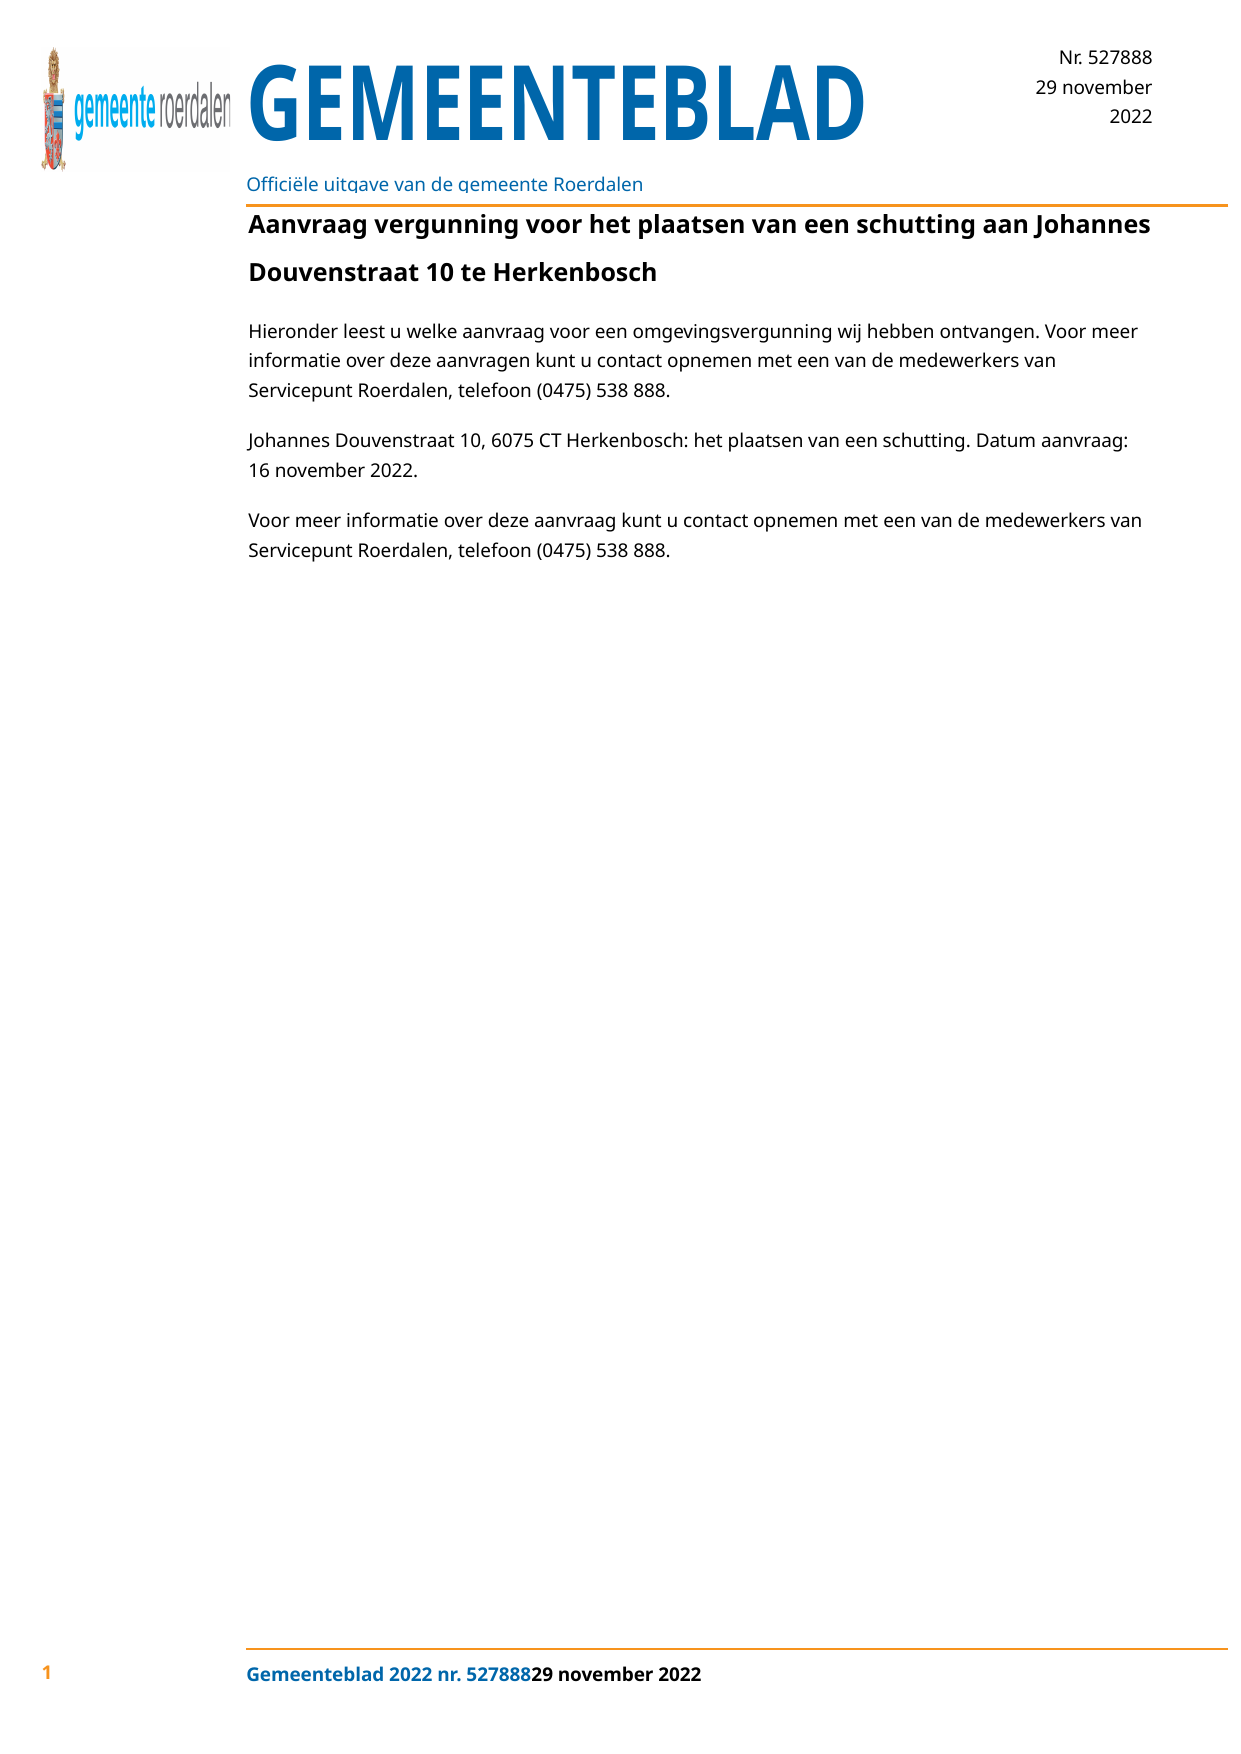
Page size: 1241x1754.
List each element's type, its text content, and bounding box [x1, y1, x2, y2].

picture [41, 47, 231, 172]
text Voor meer informatie over deze aanvraag kunt u contact opnemen met een van de medewerkers van Servicepunt Roerdalen, telefoon (0475) 538 888. [248, 507, 1152, 563]
text Hieronder leest u welke aanvraag voor een omgevingsvergunning wij hebben ontvangen. Voor meer informatie over deze aanvragen kunt u contact opnemen met een van de medewerkers van Servicepunt Roerdalen, telefoon (0475) 538 888. [248, 318, 1152, 403]
text Aanvraag vergunning voor het plaatsen van een schutting aan Johannes Douvenstraat 10 te Herkenbosch [248, 207, 1152, 288]
text Johannes Douvenstraat 10, 6075 CT Herkenbosch: het plaatsen van een schutting. Datum aanvraag: 16 november 2022. [248, 427, 1152, 483]
